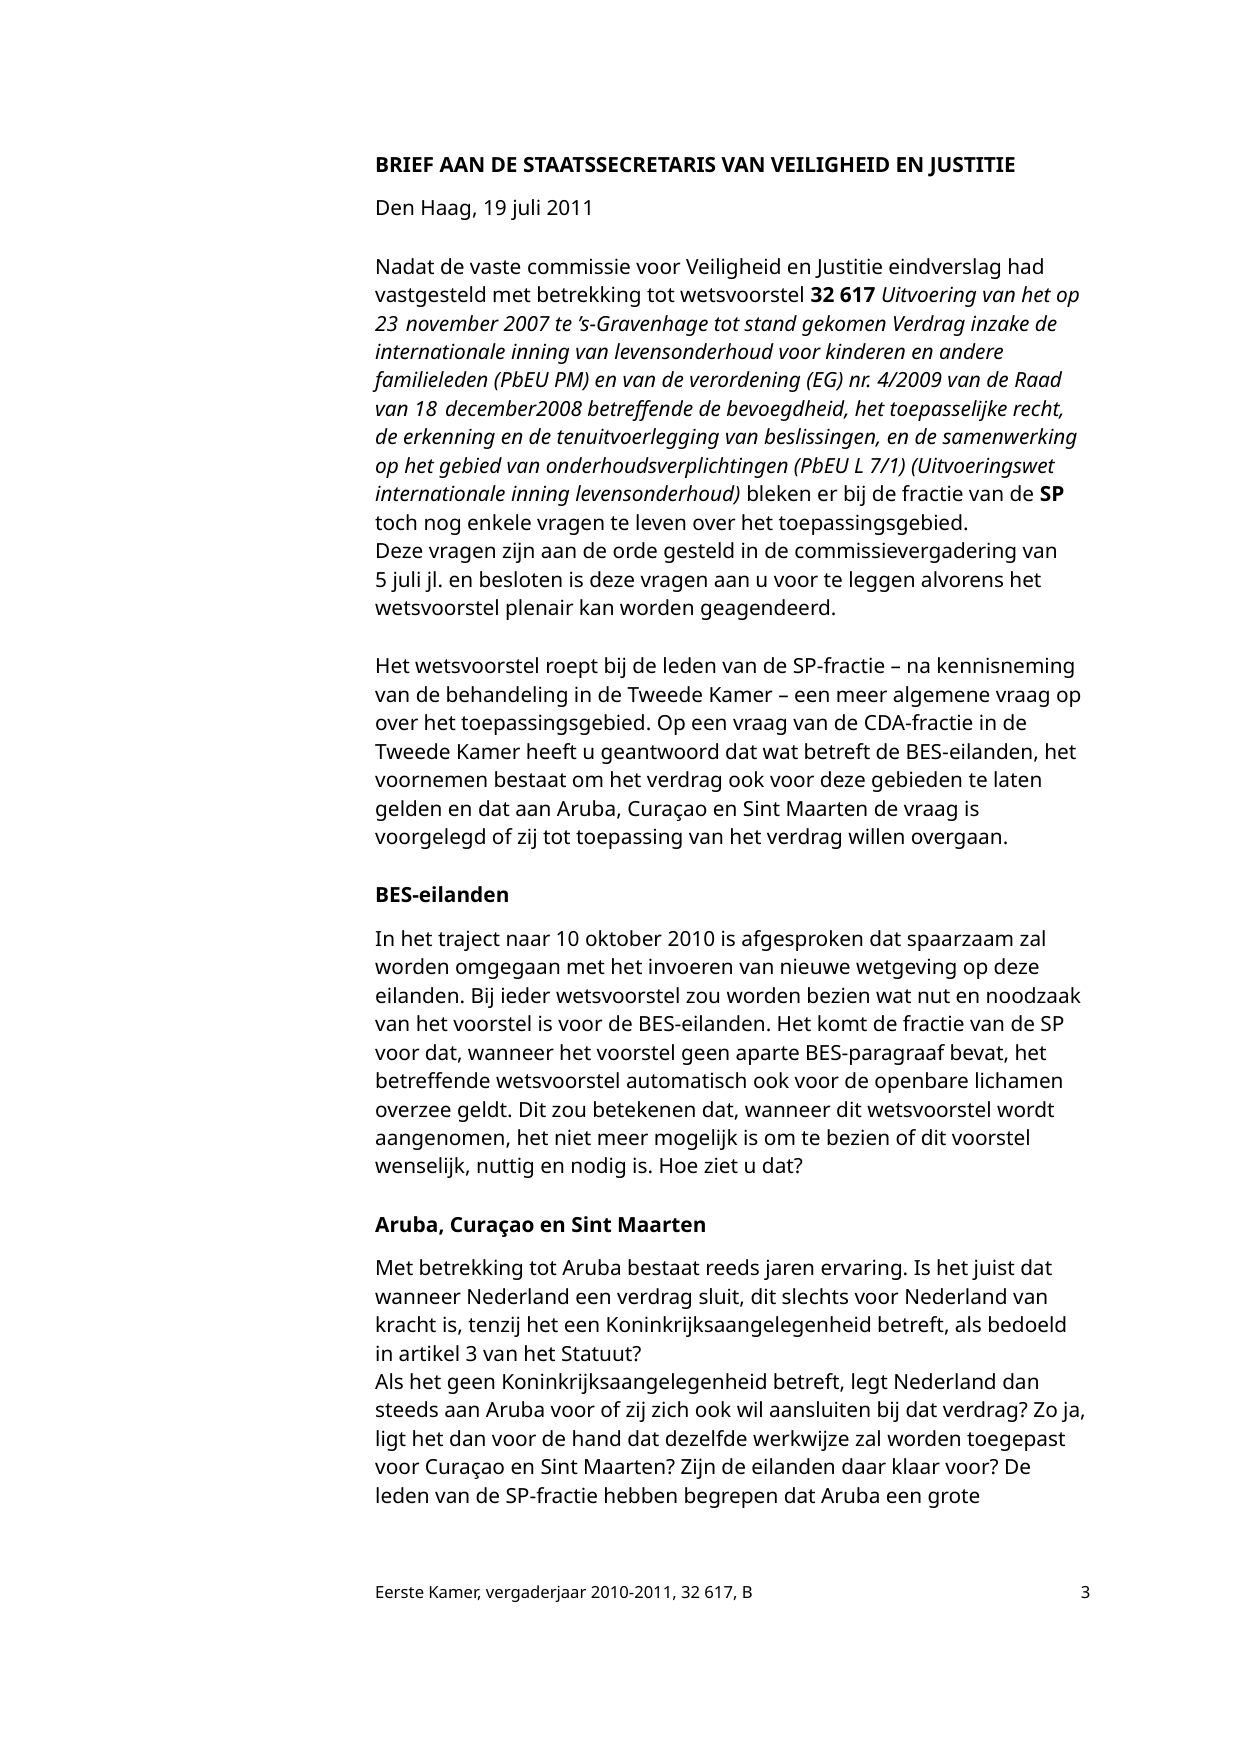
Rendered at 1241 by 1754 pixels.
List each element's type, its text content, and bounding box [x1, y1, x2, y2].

text Het wetsvoorstel roept bij de leden van de SP-fractie – na kennisneming van de behandeling in de Tweede Kamer – een meer algemene vraag op over het toepassingsgebied. Op een vraag van de CDA-fractie in de Tweede Kamer heeft u geantwoord dat wat betreft de BES-eilanden, het voornemen bestaat om het verdrag ook voor deze gebieden te laten gelden en dat aan Aruba, Curaçao en Sint Maarten de vraag is voorgelegd of zij tot toepassing van het verdrag willen overgaan. [375, 652, 1090, 851]
text In het traject naar 10 oktober 2010 is afgesproken dat spaarzaam zal worden omgegaan met het invoeren van nieuwe wetgeving op deze eilanden. Bij ieder wetsvoorstel zou worden bezien wat nut en noodzaak van het voorstel is voor de BES-eilanden. Het komt de fractie van de SP voor dat, wanneer het voorstel geen aparte BES-paragraaf bevat, het betreffende wetsvoorstel automatisch ook voor de openbare lichamen overzee geldt. Dit zou betekenen dat, wanneer dit wetsvoorstel wordt aangenomen, het niet meer mogelijk is om te bezien of dit voorstel wenselijk, nuttig en nodig is. Hoe ziet u dat? [375, 924, 1090, 1180]
text Aruba, Curaçao en Sint Maarten [375, 1210, 1090, 1238]
text Deze vragen zijn aan de orde gesteld in de commissievergadering van 5 juli jl. en besloten is deze vragen aan u voor te leggen alvorens het wetsvoorstel plenair kan worden geagendeerd. [375, 536, 1090, 622]
text BES-eilanden [375, 881, 1090, 909]
text Als het geen Koninkrijksaangelegenheid betreft, legt Nederland dan steeds aan Aruba voor of zij zich ook wil aansluiten bij dat verdrag? Zo ja, ligt het dan voor de hand dat dezelfde werkwijze zal worden toegepast voor Curaçao en Sint Maarten? Zijn de eilanden daar klaar voor? De leden van de SP-fractie hebben begrepen dat Aruba een grote [375, 1367, 1090, 1509]
text Met betrekking tot Aruba bestaat reeds jaren ervaring. Is het juist dat wanneer Nederland een verdrag sluit, dit slechts voor Nederland van kracht is, tenzij het een Koninkrijksaangelegenheid betreft, als bedoeld in artikel 3 van het Statuut? [375, 1253, 1090, 1367]
text Nadat de vaste commissie voor Veiligheid en Justitie eindverslag had vastgesteld met betrekking tot wetsvoorstel 32 617 Uitvoering van het op 23 november 2007 te ’s-Gravenhage tot stand gekomen Verdrag inzake de internationale inning van levensonderhoud voor kinderen en andere familieleden (PbEU PM) en van de verordening (EG) nr. 4/2009 van de Raad van 18 december2008 betreffende de bevoegdheid, het toepasselijke recht, de erkenning en de tenuitvoerlegging van beslissingen, en de samenwerking op het gebied van onderhoudsverplichtingen (PbEU L 7/1) (Uitvoeringswet internationale inning levensonderhoud) bleken er bij de fractie van de SP toch nog enkele vragen te leven over het toepassingsgebied. [375, 252, 1090, 536]
text Den Haag, 19 juli 2011 [375, 193, 1090, 222]
text BRIEF AAN DE STAATSSECRETARIS VAN VEILIGHEID EN JUSTITIE [375, 150, 1090, 178]
